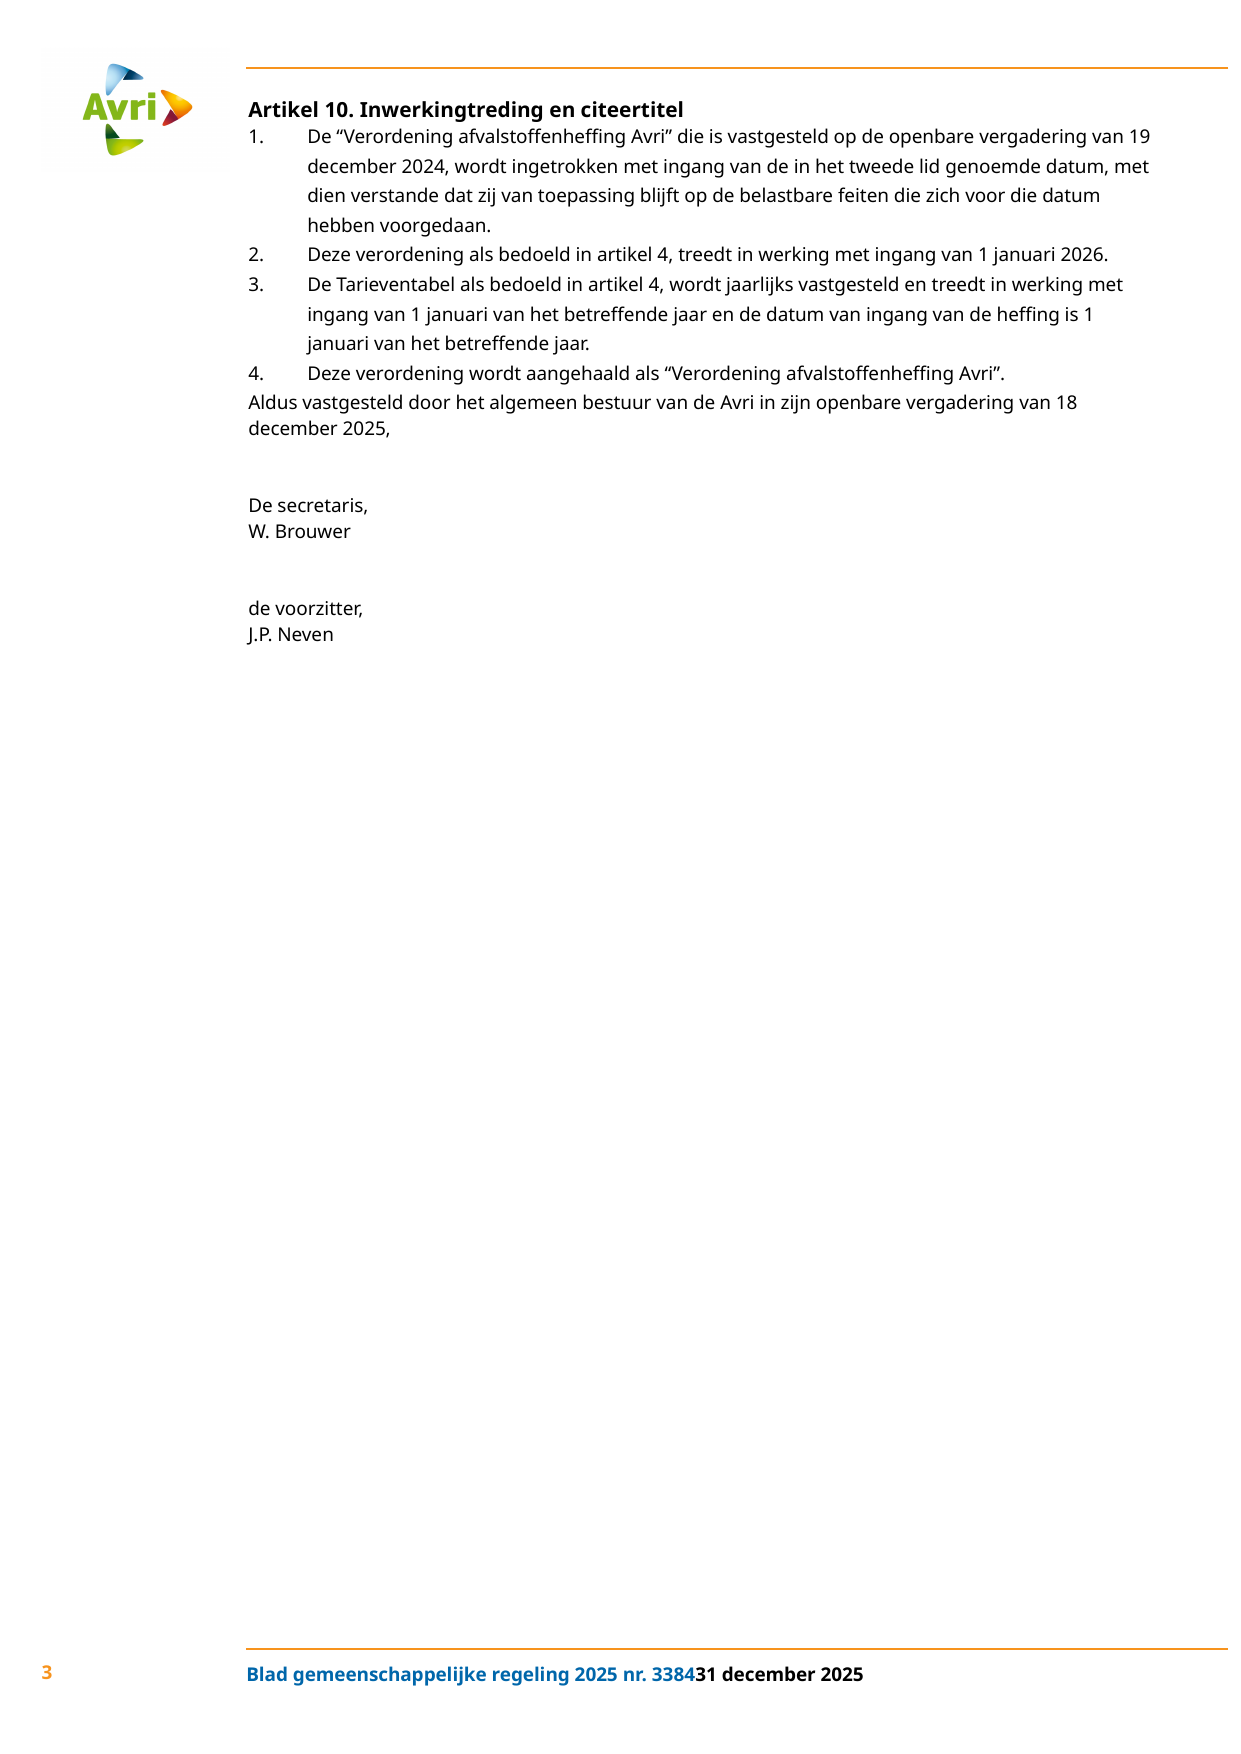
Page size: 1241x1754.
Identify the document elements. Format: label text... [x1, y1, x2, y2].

text Artikel 10. Inwerkingtreding en citeertitel [248, 95, 1152, 123]
text J.P. Neven [248, 621, 1152, 647]
list De Tarieventabel als bedoeld in artikel 4, wordt jaarlijks vastgesteld en treedt in werking met ingang van 1 januari van het betreffende jaar en de datum van ingang van de heffing is 1 januari van het betreffende jaar. [248, 271, 1152, 356]
text Aldus vastgesteld door het algemeen bestuur van de Avri in zijn openbare vergadering van 18 december 2025, [248, 389, 1152, 441]
text De secretaris, [248, 492, 1152, 518]
text de voorzitter, [248, 595, 1152, 621]
list Deze verordening als bedoeld in artikel 4, treedt in werking met ingang van 1 januari 2026. [248, 242, 1152, 267]
list De “Verordening afvalstoffenheffing Avri” die is vastgesteld op de openbare vergadering van 19 december 2024, wordt ingetrokken met ingang van de in het tweede lid genoemde datum, met dien verstande dat zij van toepassing blijft op de belastbare feiten die zich voor die datum hebben voorgedaan. [248, 123, 1152, 238]
list Deze verordening wordt aangehaald als “Verordening afvalstoffenheffing Avri”. [248, 360, 1152, 386]
picture [41, 47, 231, 172]
text W. Brouwer [248, 518, 1152, 544]
